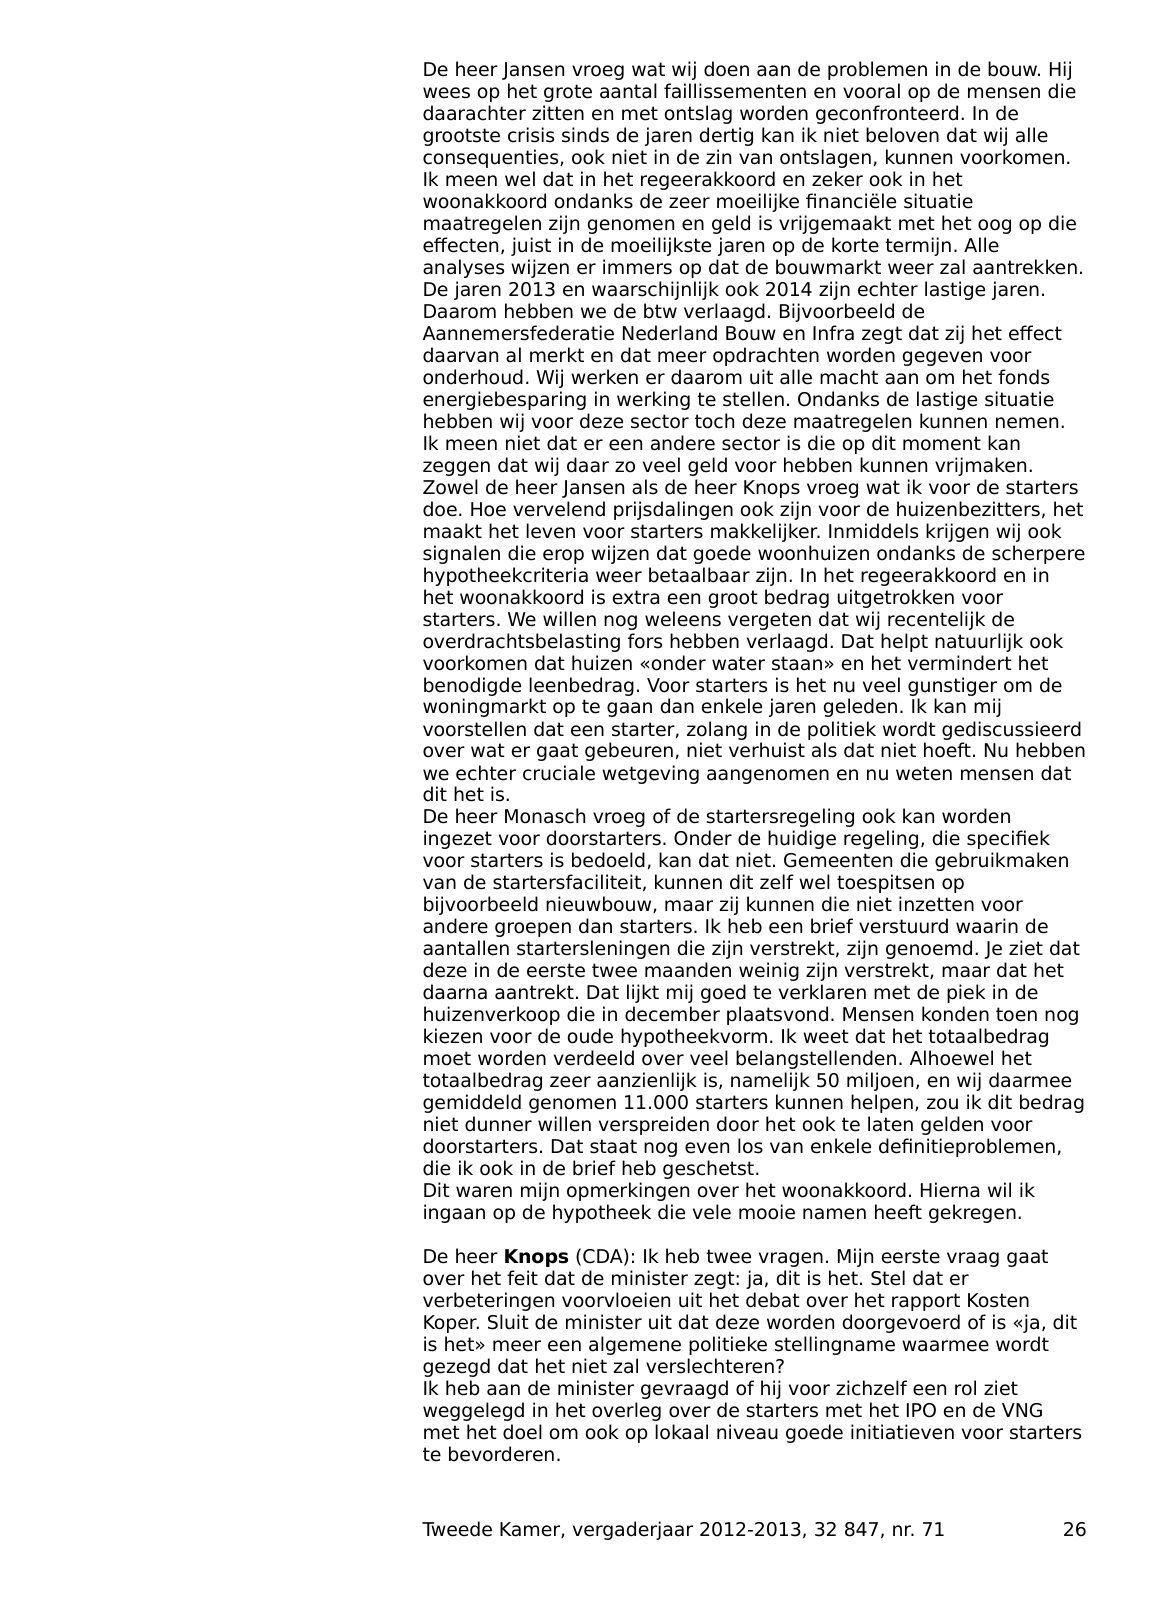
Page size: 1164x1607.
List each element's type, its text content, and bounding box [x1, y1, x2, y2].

text De heer Knops (CDA): Ik heb twee vragen. Mijn eerste vraag gaat over het feit dat de minister zegt: ja, dit is het. Stel dat er verbeteringen voorvloeien uit het debat over het rapport Kosten Koper. Sluit de minister uit dat deze worden doorgevoerd of is «ja, dit is het» meer een algemene politieke stellingname waarmee wordt gezegd dat het niet zal verslechteren? [422, 1246, 1087, 1378]
text Dit waren mijn opmerkingen over het woonakkoord. Hierna wil ik ingaan op de hypotheek die vele mooie namen heeft gekregen. [422, 1180, 1087, 1224]
text De heer Jansen vroeg wat wij doen aan de problemen in de bouw. Hij wees op het grote aantal faillissementen en vooral op de mensen die daarachter zitten en met ontslag worden geconfronteerd. In de grootste crisis sinds de jaren dertig kan ik niet beloven dat wij alle consequenties, ook niet in de zin van ontslagen, kunnen voorkomen. Ik meen wel dat in het regeerakkoord en zeker ook in het woonakkoord ondanks de zeer moeilijke financiële situatie maatregelen zijn genomen en geld is vrijgemaakt met het oog op die effecten, juist in de moeilijkste jaren op de korte termijn. Alle analyses wijzen er immers op dat de bouwmarkt weer zal aantrekken. De jaren 2013 en waarschijnlijk ook 2014 zijn echter lastige jaren. Daarom hebben we de btw verlaagd. Bijvoorbeeld de Aannemersfederatie Nederland Bouw en Infra zegt dat zij het effect daarvan al merkt en dat meer opdrachten worden gegeven voor onderhoud. Wij werken er daarom uit alle macht aan om het fonds energiebesparing in werking te stellen. Ondanks de lastige situatie hebben wij voor deze sector toch deze maatregelen kunnen nemen. Ik meen niet dat er een andere sector is die op dit moment kan zeggen dat wij daar zo veel geld voor hebben kunnen vrijmaken. [422, 59, 1087, 477]
text Ik heb aan de minister gevraagd of hij voor zichzelf een rol ziet weggelegd in het overleg over de starters met het IPO en de VNG met het doel om ook op lokaal niveau goede initiatieven voor starters te bevorderen. [422, 1378, 1087, 1466]
text De heer Monasch vroeg of de startersregeling ook kan worden ingezet voor doorstarters. Onder de huidige regeling, die specifiek voor starters is bedoeld, kan dat niet. Gemeenten die gebruikmaken van de startersfaciliteit, kunnen dit zelf wel toespitsen op bijvoorbeeld nieuwbouw, maar zij kunnen die niet inzetten voor andere groepen dan starters. Ik heb een brief verstuurd waarin de aantallen startersleningen die zijn verstrekt, zijn genoemd. Je ziet dat deze in de eerste twee maanden weinig zijn verstrekt, maar dat het daarna aantrekt. Dat lijkt mij goed te verklaren met de piek in de huizenverkoop die in december plaatsvond. Mensen konden toen nog kiezen voor de oude hypotheekvorm. Ik weet dat het totaalbedrag moet worden verdeeld over veel belangstellenden. Alhoewel het totaalbedrag zeer aanzienlijk is, namelijk 50 miljoen, en wij daarmee gemiddeld genomen 11.000 starters kunnen helpen, zou ik dit bedrag niet dunner willen verspreiden door het ook te laten gelden voor doorstarters. Dat staat nog even los van enkele definitieproblemen, die ik ook in de brief heb geschetst. [422, 806, 1087, 1180]
text Zowel de heer Jansen als de heer Knops vroeg wat ik voor de starters doe. Hoe vervelend prijsdalingen ook zijn voor de huizenbezitters, het maakt het leven voor starters makkelijker. Inmiddels krijgen wij ook signalen die erop wijzen dat goede woonhuizen ondanks de scherpere hypotheekcriteria weer betaalbaar zijn. In het regeerakkoord en in het woonakkoord is extra een groot bedrag uitgetrokken voor starters. We willen nog weleens vergeten dat wij recentelijk de overdrachtsbelasting fors hebben verlaagd. Dat helpt natuurlijk ook voorkomen dat huizen «onder water staan» en het vermindert het benodigde leenbedrag. Voor starters is het nu veel gunstiger om de woningmarkt op te gaan dan enkele jaren geleden. Ik kan mij voorstellen dat een starter, zolang in de politiek wordt gediscussieerd over wat er gaat gebeuren, niet verhuist als dat niet hoeft. Nu hebben we echter cruciale wetgeving aangenomen en nu weten mensen dat dit het is. [422, 477, 1087, 806]
